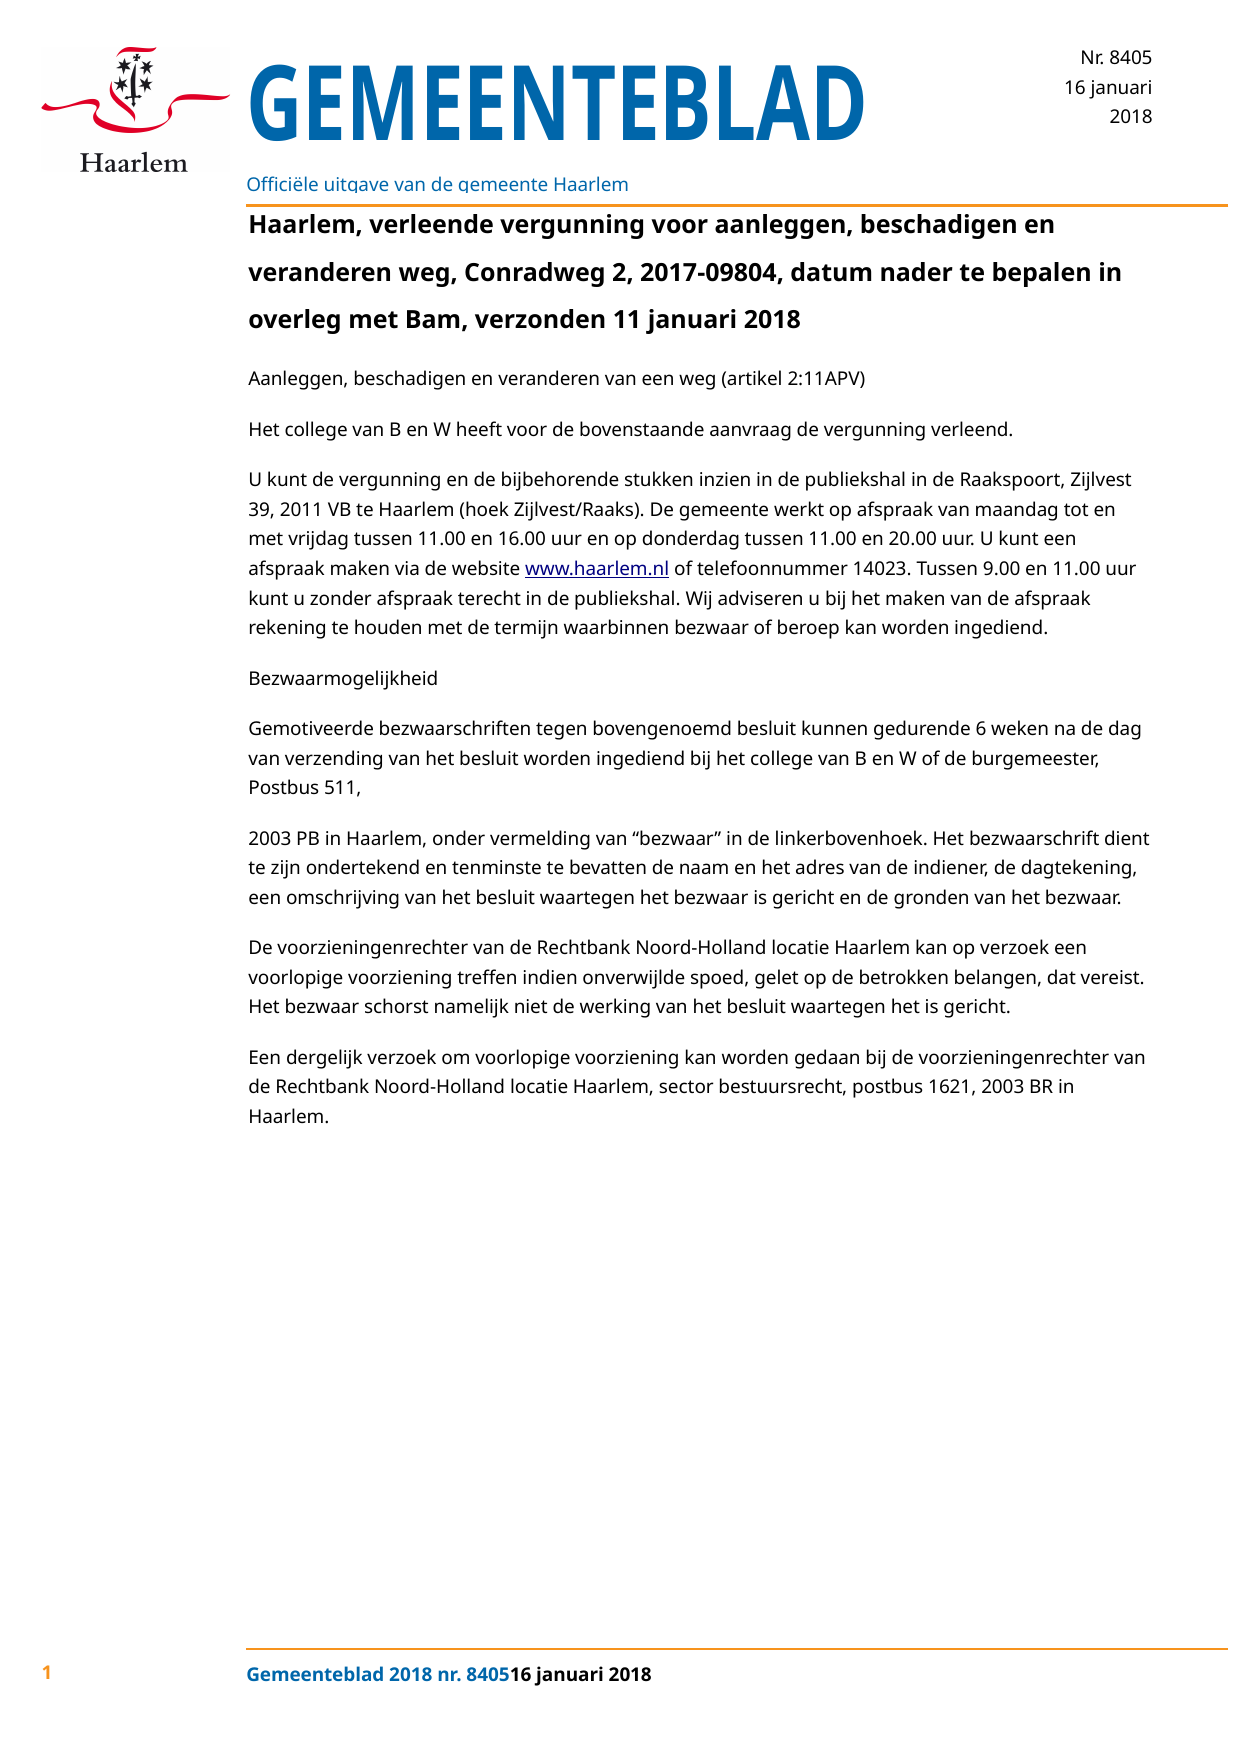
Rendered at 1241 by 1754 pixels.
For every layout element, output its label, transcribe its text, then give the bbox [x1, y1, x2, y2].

text Aanleggen, beschadigen en veranderen van een weg (artikel 2:11APV) [248, 366, 1152, 391]
picture [41, 47, 231, 172]
text Haarlem, verleende vergunning voor aanleggen, beschadigen en veranderen weg, Conradweg 2, 2017-09804, datum nader te bepalen in overleg met Bam, verzonden 11 januari 2018 [248, 207, 1152, 336]
text Het college van B en W heeft voor de bovenstaande aanvraag de vergunning verleend. [248, 416, 1152, 442]
text De voorzieningenrechter van de Rechtbank Noord-Holland locatie Haarlem kan op verzoek een voorlopige voorziening treffen indien onverwijlde spoed, gelet op de betrokken belangen, dat vereist. Het bezwaar schorst namelijk niet de werking van het besluit waartegen het is gericht. [248, 934, 1152, 1019]
text Een dergelijk verzoek om voorlopige voorziening kan worden gedaan bij de voorzieningenrechter van de Rechtbank Noord-Holland locatie Haarlem, sector bestuursrecht, postbus 1621, 2003 BR in Haarlem. [248, 1044, 1152, 1129]
text 2003 PB in Haarlem, onder vermelding van “bezwaar” in de linkerbovenhoek. Het bezwaarschrift dient te zijn ondertekend en tenminste te bevatten de naam en het adres van de indiener, de dagtekening, een omschrijving van het besluit waartegen het bezwaar is gericht en de gronden van het bezwaar. [248, 825, 1152, 909]
text Gemotiveerde bezwaarschriften tegen bovengenoemd besluit kunnen gedurende 6 weken na de dag van verzending van het besluit worden ingediend bij het college van B en W of de burgemeester, Postbus 511, [248, 715, 1152, 800]
text U kunt de vergunning en de bijbehorende stukken inzien in de publiekshal in de Raakspoort, Zijlvest 39, 2011 VB te Haarlem (hoek Zijlvest/Raaks). De gemeente werkt op afspraak van maandag tot en met vrijdag tussen 11.00 en 16.00 uur en op donderdag tussen 11.00 en 20.00 uur. U kunt een afspraak maken via de website www.haarlem.nl of telefoonnummer 14023. Tussen 9.00 en 11.00 uur kunt u zonder afspraak terecht in de publiekshal. Wij adviseren u bij het maken van de afspraak rekening te houden met de termijn waarbinnen bezwaar of beroep kan worden ingediend. [248, 466, 1152, 640]
text Bezwaarmogelijkheid [248, 665, 1152, 690]
